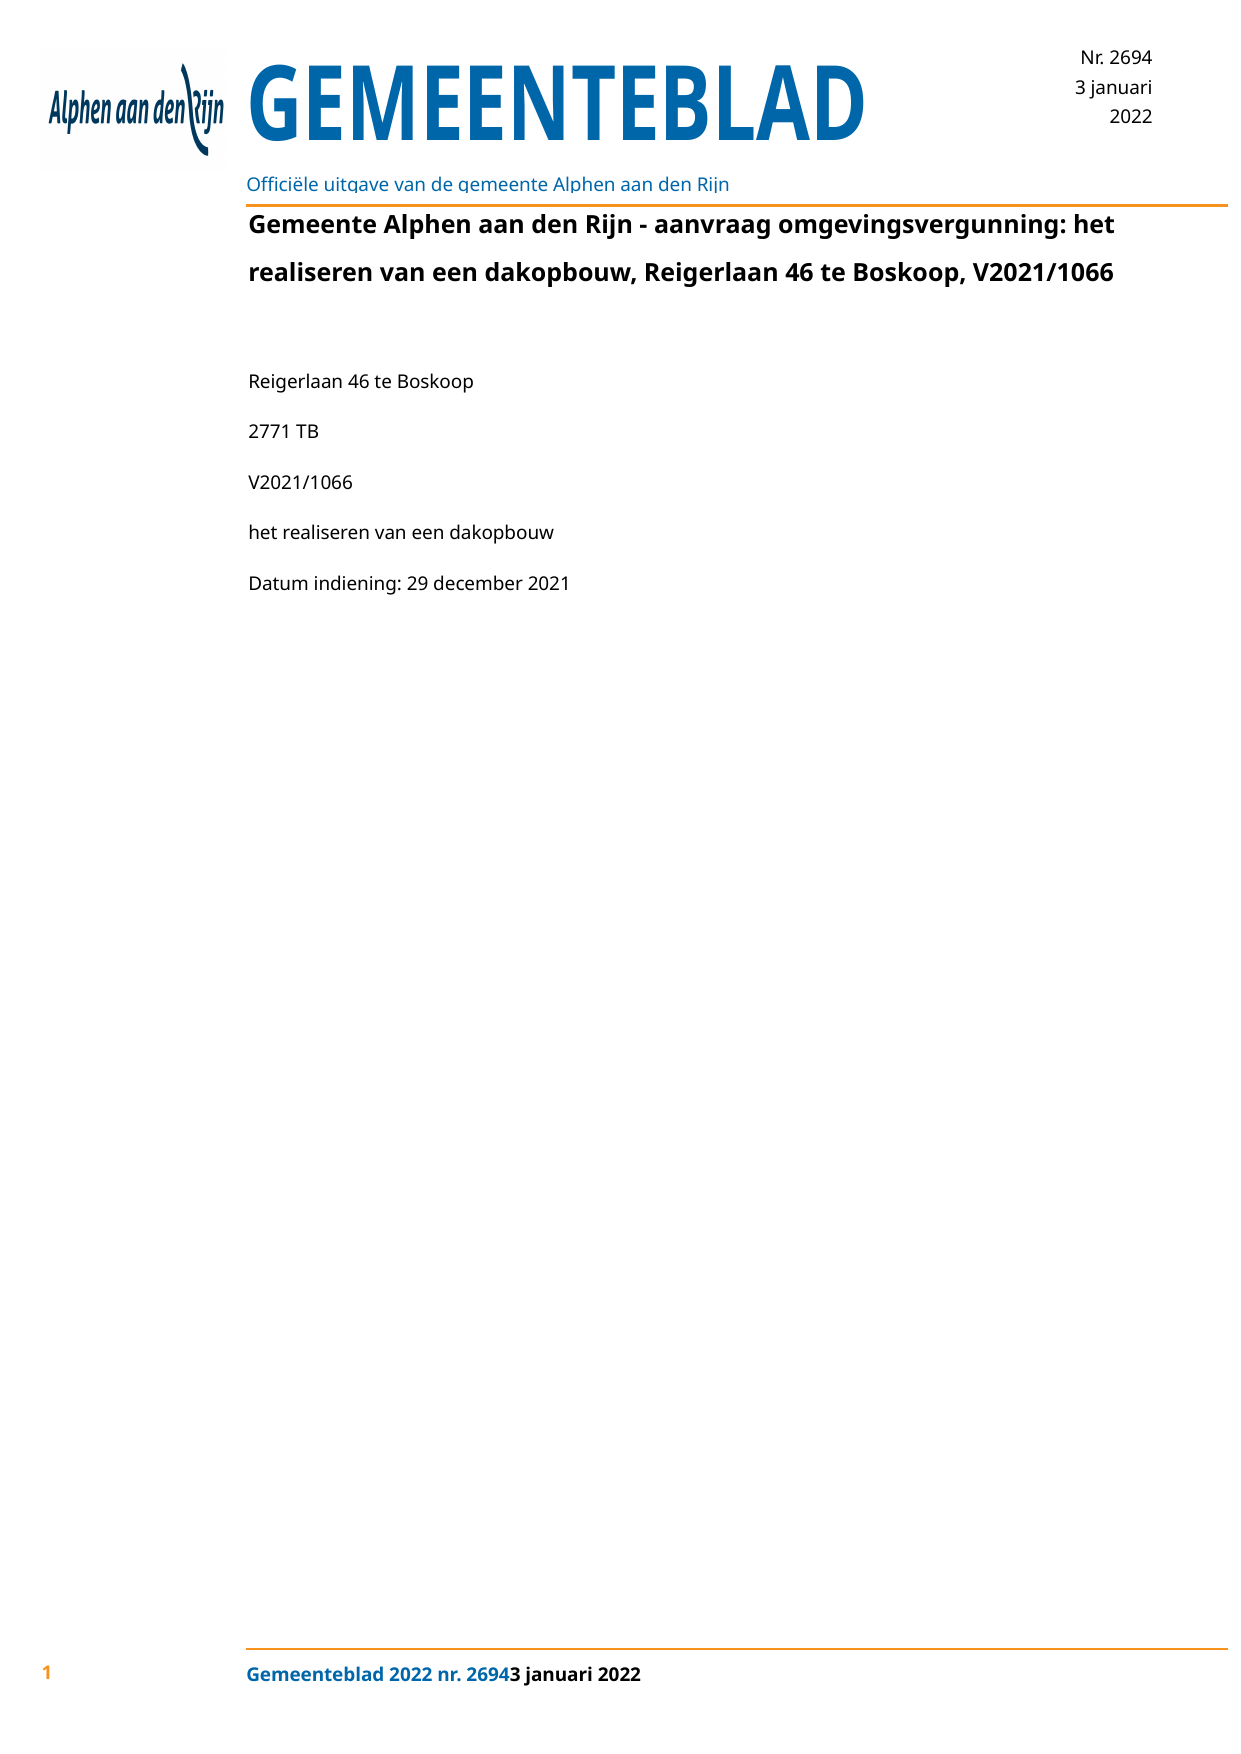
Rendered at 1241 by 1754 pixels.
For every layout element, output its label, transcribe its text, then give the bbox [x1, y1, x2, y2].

text 2771 TB [248, 419, 1152, 444]
text het realiseren van een dakopbouw [248, 519, 1152, 545]
text Reigerlaan 46 te Boskoop [248, 368, 1152, 394]
text Gemeente Alphen aan den Rijn - aanvraag omgevingsvergunning: het realiseren van een dakopbouw, Reigerlaan 46 te Boskoop, V2021/1066 [248, 207, 1152, 288]
text V2021/1066 [248, 469, 1152, 495]
text Datum indiening: 29 december 2021 [248, 570, 1152, 596]
picture [41, 47, 231, 172]
